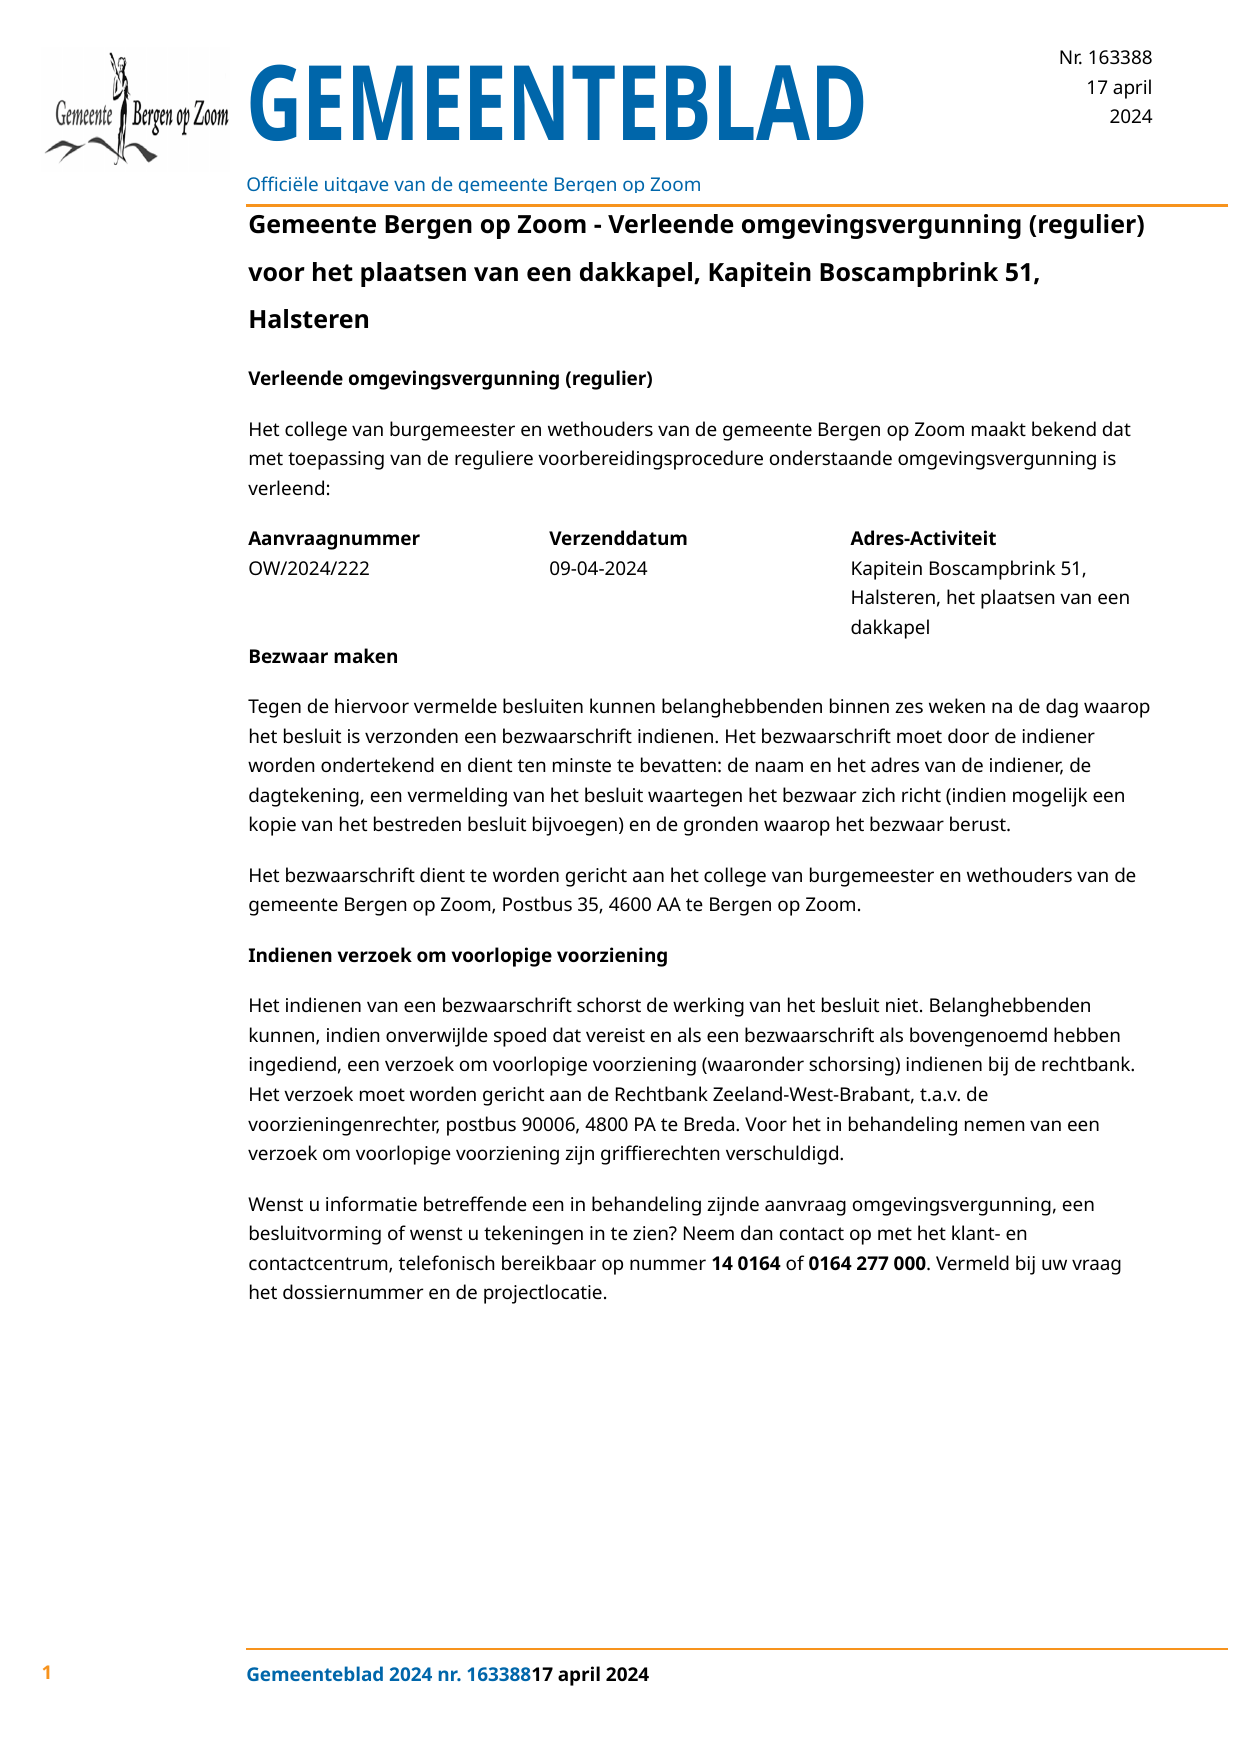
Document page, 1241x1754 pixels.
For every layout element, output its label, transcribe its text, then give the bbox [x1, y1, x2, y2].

text Indienen verzoek om voorlopige voorziening [248, 942, 1152, 968]
text Verleende omgevingsvergunning (regulier) [248, 366, 1152, 391]
table_header Verzenddatum [549, 526, 850, 551]
text Gemeente Bergen op Zoom - Verleende omgevingsvergunning (regulier) voor het plaatsen van een dakkapel, Kapitein Boscampbrink 51, Halsteren [248, 207, 1152, 336]
table_header OW/2024/222 [248, 555, 549, 639]
text Wenst u informatie betreffende een in behandeling zijnde aanvraag omgevingsvergunning, een besluitvorming of wenst u tekeningen in te zien? Neem dan contact op met het klant- en contactcentrum, telefonisch bereikbaar op nummer 14 0164 of 0164 277 000. Vermeld bij uw vraag het dossiernummer en de projectlocatie. [248, 1191, 1152, 1305]
table_header 09-04-2024 [549, 555, 850, 639]
text Het indienen van een bezwaarschrift schorst de werking van het besluit niet. Belanghebbenden kunnen, indien onverwijlde spoed dat vereist en als een bezwaarschrift als bovengenoemd hebben ingediend, een verzoek om voorlopige voorziening (waaronder schorsing) indienen bij de rechtbank. Het verzoek moet worden gericht aan de Rechtbank Zeeland-West-Brabant, t.a.v. de voorzieningenrechter, postbus 90006, 4800 PA te Breda. Voor het in behandeling nemen van een verzoek om voorlopige voorziening zijn griffierechten verschuldigd. [248, 992, 1152, 1166]
table_header Adres-Activiteit [850, 526, 1152, 551]
text Bezwaar maken [248, 643, 1152, 668]
text Het college van burgemeester en wethouders van de gemeente Bergen op Zoom maakt bekend dat met toepassing van de reguliere voorbereidingsprocedure onderstaande omgevingsvergunning is verleend: [248, 416, 1152, 501]
text Tegen de hiervoor vermelde besluiten kunnen belanghebbenden binnen zes weken na de dag waarop het besluit is verzonden een bezwaarschrift indienen. Het bezwaarschrift moet door de indiener worden ondertekend en dient ten minste te bevatten: de naam en het adres van de indiener, de dagtekening, een vermelding van het besluit waartegen het bezwaar zich richt (indien mogelijk een kopie van het bestreden besluit bijvoegen) en de gronden waarop het bezwaar berust. [248, 693, 1152, 837]
text Het bezwaarschrift dient te worden gericht aan het college van burgemeester en wethouders van de gemeente Bergen op Zoom, Postbus 35, 4600 AA te Bergen op Zoom. [248, 862, 1152, 917]
table_header Aanvraagnummer [248, 526, 549, 551]
table_header Kapitein Boscampbrink 51, Halsteren, het plaatsen van een dakkapel [850, 555, 1152, 639]
picture [41, 47, 231, 172]
